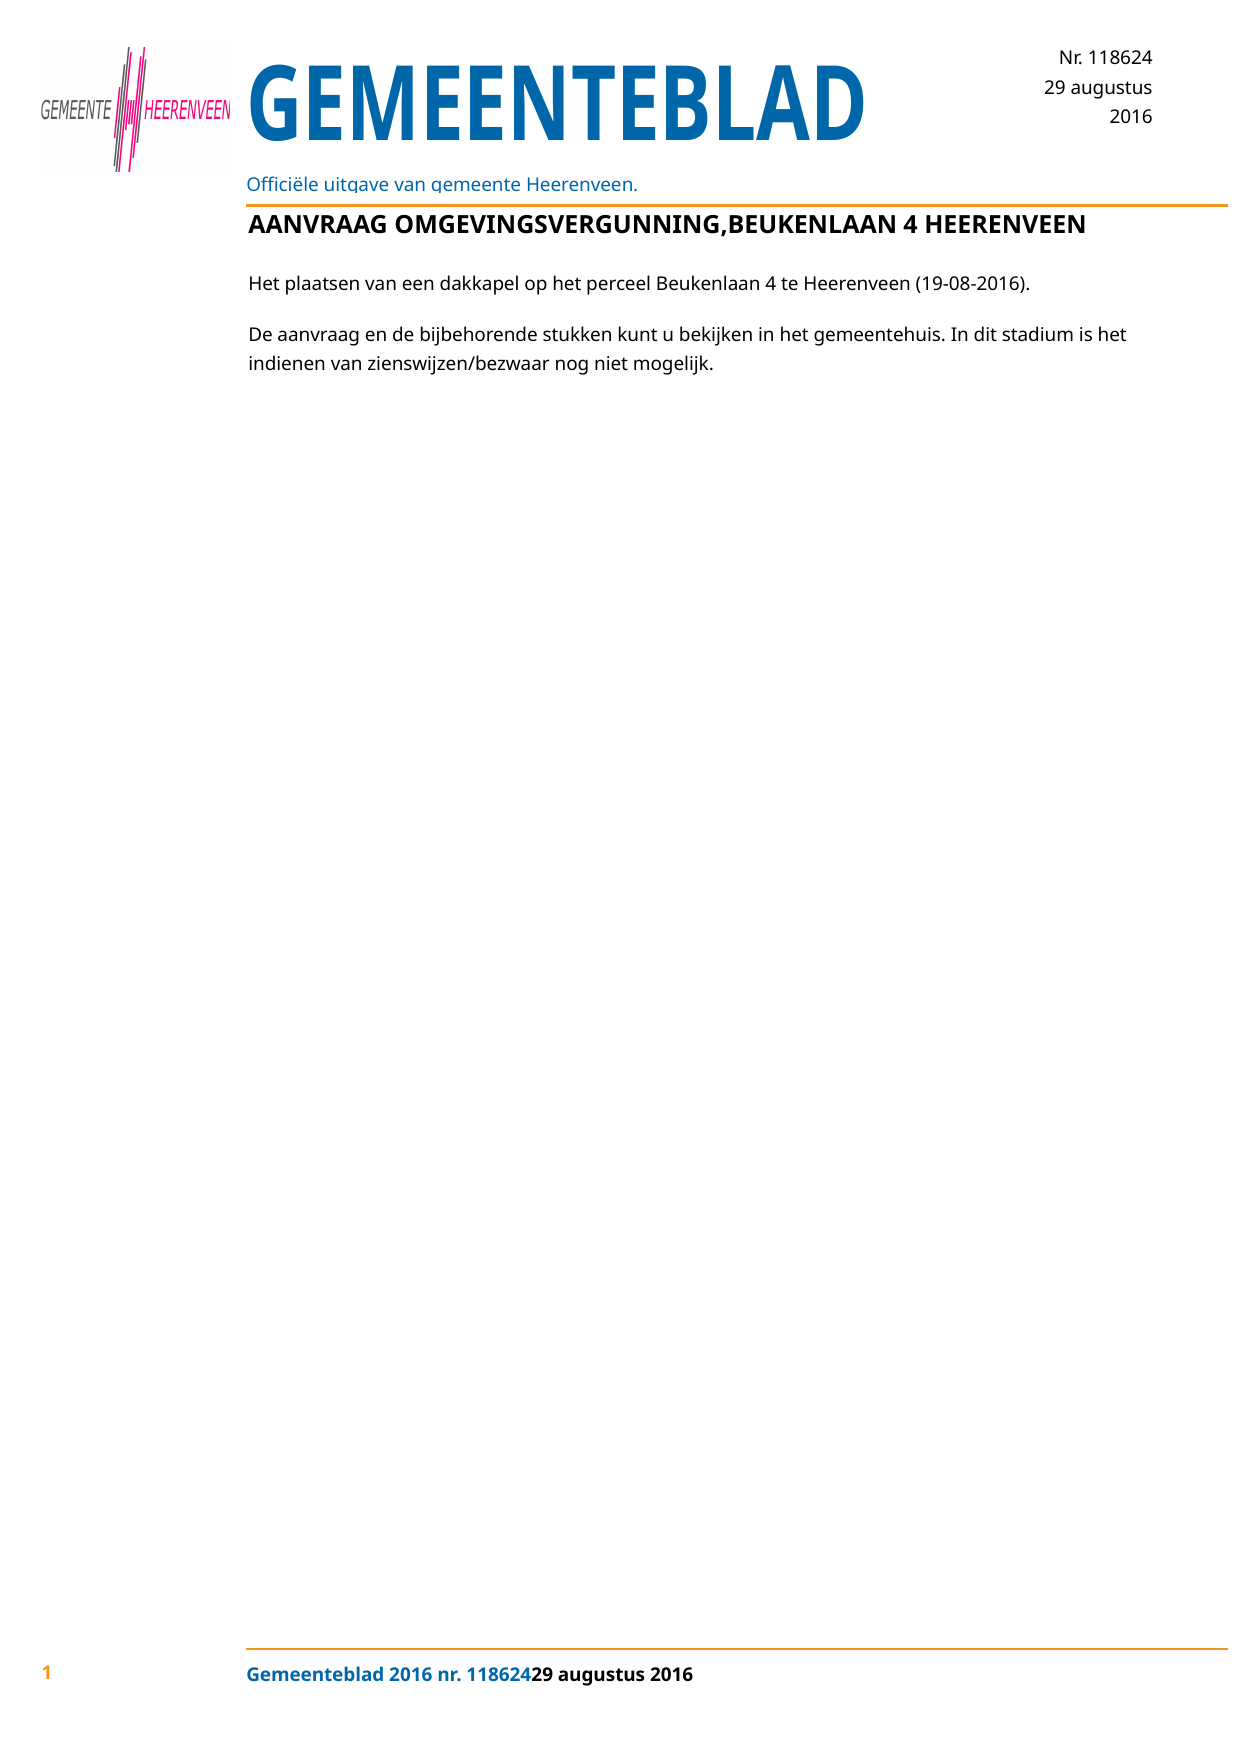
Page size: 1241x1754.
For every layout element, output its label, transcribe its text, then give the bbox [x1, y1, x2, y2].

picture [41, 47, 231, 172]
text AANVRAAG OMGEVINGSVERGUNNING,BEUKENLAAN 4 HEERENVEEN [248, 207, 1152, 241]
text Het plaatsen van een dakkapel op het perceel Beukenlaan 4 te Heerenveen (19-08-2016). [248, 270, 1152, 296]
text De aanvraag en de bijbehorende stukken kunt u bekijken in het gemeentehuis. In dit stadium is het indienen van zienswijzen/bezwaar nog niet mogelijk. [248, 321, 1152, 376]
